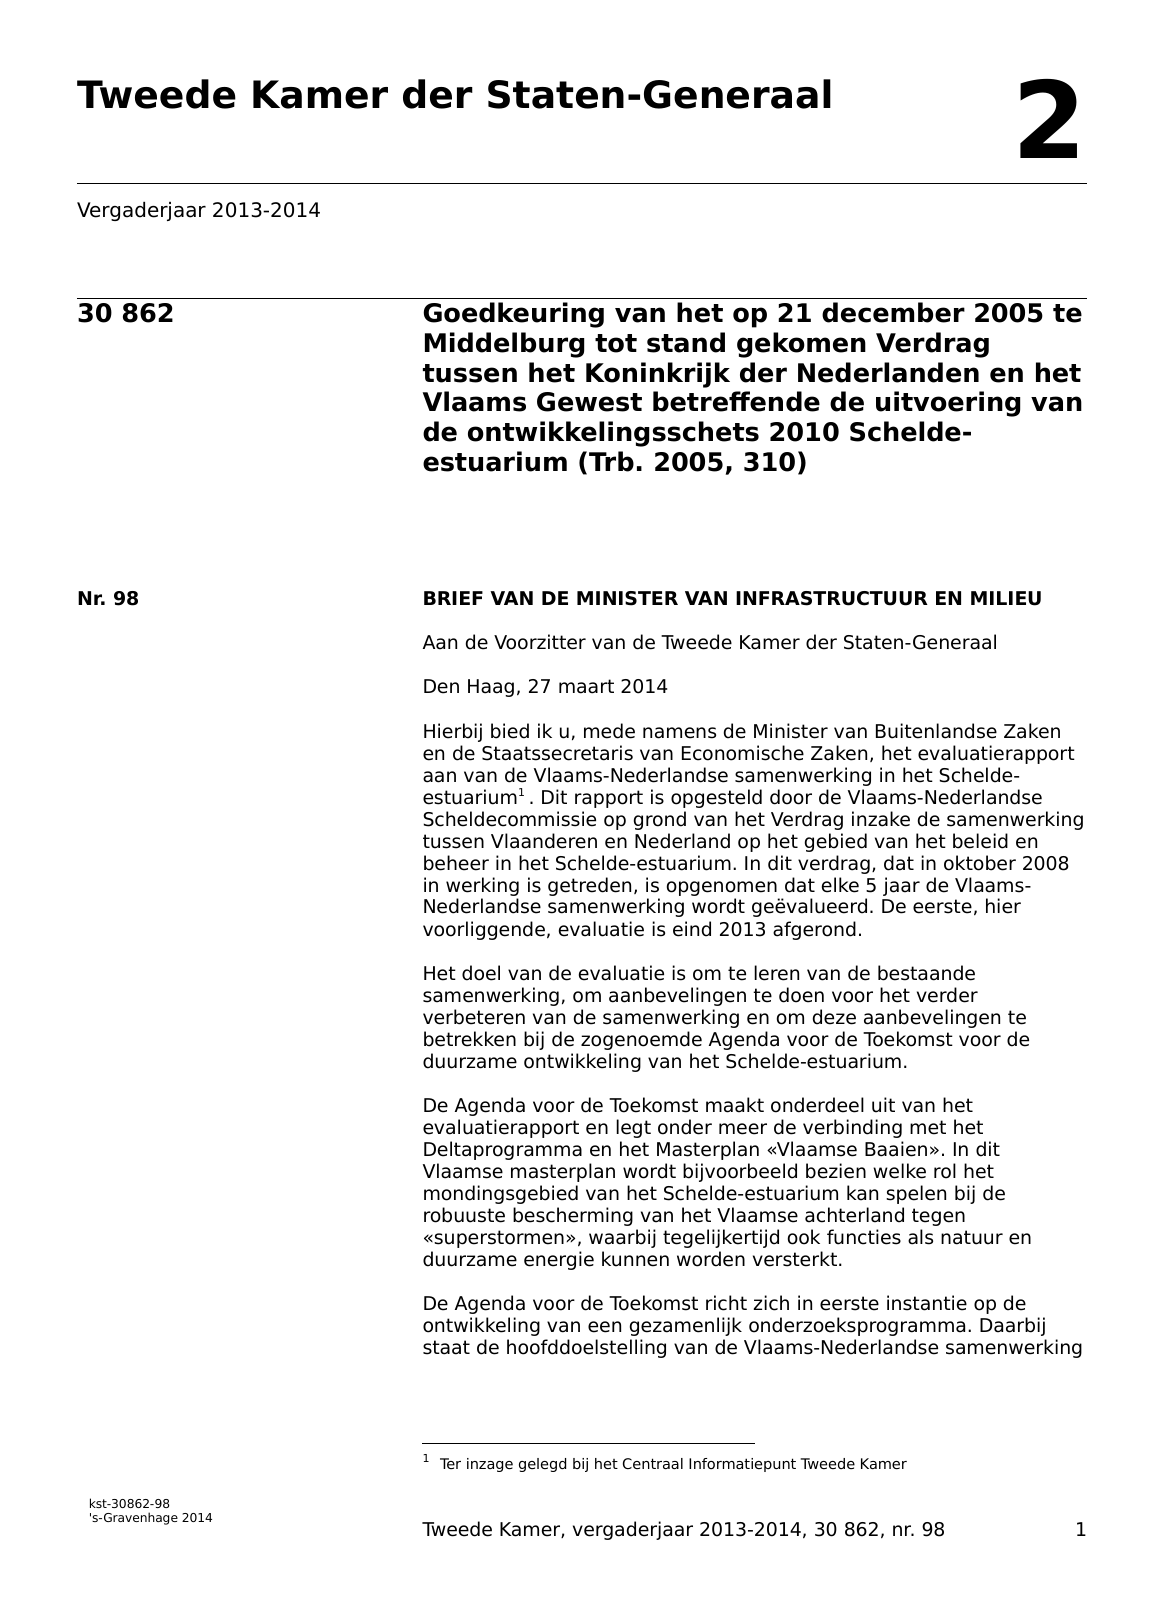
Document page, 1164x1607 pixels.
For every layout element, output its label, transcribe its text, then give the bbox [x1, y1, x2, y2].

text Den Haag, 27 maart 2014 [422, 676, 1087, 698]
text De Agenda voor de Toekomst maakt onderdeel uit van het evaluatierapport en legt onder meer de verbinding met het Deltaprogramma en het Masterplan «Vlaamse Baaien». In dit Vlaamse masterplan wordt bijvoorbeeld bezien welke rol het mondingsgebied van het Schelde-estuarium kan spelen bij de robuuste bescherming van het Vlaamse achterland tegen «superstormen», waarbij tegelijkertijd ook functies als natuur en duurzame energie kunnen worden versterkt. [422, 1095, 1087, 1271]
text Hierbij bied ik u, mede namens de Minister van Buitenlandse Zaken en de Staatssecretaris van Economische Zaken, het evaluatierapport aan van de Vlaams-Nederlandse samenwerking in het Schelde-estuarium. Dit rapport is opgesteld door de Vlaams-Nederlandse Scheldecommissie op grond van het Verdrag inzake de samenwerking tussen Vlaanderen en Nederland op het gebied van het beleid en beheer in het Schelde-estuarium. In dit verdrag, dat in oktober 2008 in werking is getreden, is opgenomen dat elke 5 jaar de Vlaams-Nederlandse samenwerking wordt geëvalueerd. De eerste, hier voorliggende, evaluatie is eind 2013 afgerond. [422, 721, 1087, 940]
subtitle Nr. 98 BRIEF VAN DE MINISTER VAN INFRASTRUCTUUR EN MILIEU [77, 588, 1087, 610]
text Ter inzage gelegd bij het Centraal Informatiepunt Tweede Kamer [422, 1452, 1087, 1474]
table_cell Vergaderjaar 2013-2014 [77, 184, 1087, 298]
table_header 2 [886, 59, 1087, 183]
text 's-Gravenhage 2014 [88, 1511, 323, 1525]
table_header Tweede Kamer der Staten-Generaal [77, 59, 886, 183]
text kst-30862-98 [88, 1497, 323, 1511]
text De Agenda voor de Toekomst richt zich in eerste instantie op de ontwikkeling van een gezamenlijk onderzoeksprogramma. Daarbij staat de hoofddoelstelling van de Vlaams-Nederlandse samenwerking [422, 1293, 1087, 1359]
text Aan de Voorzitter van de Tweede Kamer der Staten-Generaal [422, 632, 1087, 654]
text Het doel van de evaluatie is om te leren van de bestaande samenwerking, om aanbevelingen te doen voor het verder verbeteren van de samenwerking en om deze aanbevelingen te betrekken bij de zogenoemde Agenda voor de Toekomst voor de duurzame ontwikkeling van het Schelde-estuarium. [422, 963, 1087, 1072]
subtitle 30 862 Goedkeuring van het op 21 december 2005 te Middelburg tot stand gekomen Verdrag tussen het Koninkrijk der Nederlanden en het Vlaams Gewest betreffende de uitvoering van de ontwikkelingsschets 2010 Schelde-estuarium (Trb. 2005, 310) [77, 299, 1087, 477]
